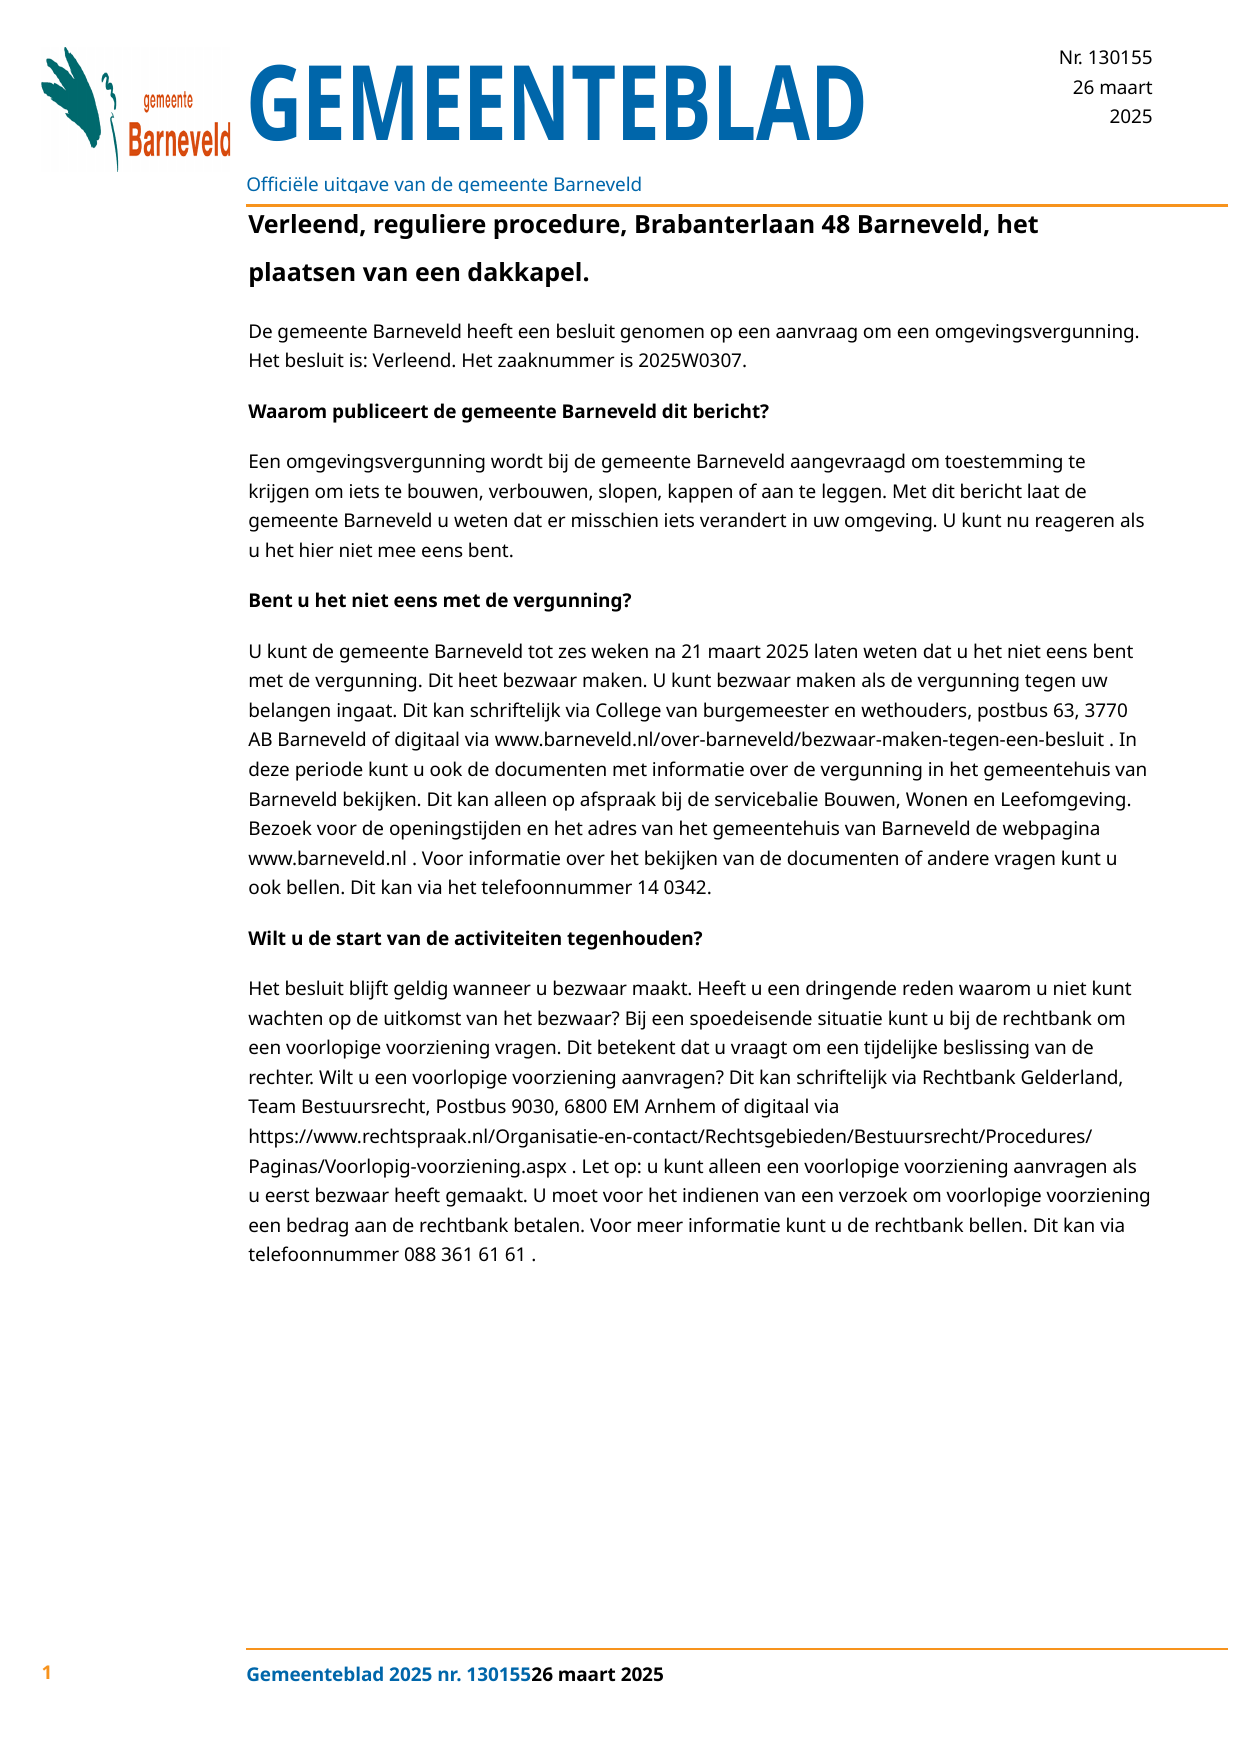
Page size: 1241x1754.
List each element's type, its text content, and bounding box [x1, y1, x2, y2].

picture [41, 47, 231, 172]
text Wilt u de start van de activiteiten tegenhouden? [248, 925, 1152, 951]
text De gemeente Barneveld heeft een besluit genomen op een aanvraag om een omgevingsvergunning. Het besluit is: Verleend. Het zaaknummer is 2025W0307. [248, 318, 1152, 373]
text Het besluit blijft geldig wanneer u bezwaar maakt. Heeft u een dringende reden waarom u niet kunt wachten op de uitkomst van het bezwaar? Bij een spoedeisende situatie kunt u bij de rechtbank om een voorlopige voorziening vragen. Dit betekent dat u vraagt om een tijdelijke beslissing van de rechter. Wilt u een voorlopige voorziening aanvragen? Dit kan schriftelijk via Rechtbank Gelderland, Team Bestuursrecht, Postbus 9030, 6800 EM Arnhem of digitaal via https://www.rechtspraak.nl/Organisatie-en-contact/Rechtsgebieden/Bestuursrecht/Procedures/Paginas/Voorlopig-voorziening.aspx . Let op: u kunt alleen een voorlopige voorziening aanvragen als u eerst bezwaar heeft gemaakt. U moet voor het indienen van een verzoek om voorlopige voorziening een bedrag aan de rechtbank betalen. Voor meer informatie kunt u de rechtbank bellen. Dit kan via telefoonnummer 088 361 61 61 . [248, 975, 1152, 1267]
text Een omgevingsvergunning wordt bij de gemeente Barneveld aangevraagd om toestemming te krijgen om iets te bouwen, verbouwen, slopen, kappen of aan te leggen. Met dit bericht laat de gemeente Barneveld u weten dat er misschien iets verandert in uw omgeving. U kunt nu reageren als u het hier niet mee eens bent. [248, 448, 1152, 563]
text Waarom publiceert de gemeente Barneveld dit bericht? [248, 398, 1152, 424]
text Bent u het niet eens met de vergunning? [248, 587, 1152, 613]
text U kunt de gemeente Barneveld tot zes weken na 21 maart 2025 laten weten dat u het niet eens bent met de vergunning. Dit heet bezwaar maken. U kunt bezwaar maken als de vergunning tegen uw belangen ingaat. Dit kan schriftelijk via College van burgemeester en wethouders, postbus 63, 3770 AB Barneveld of digitaal via www.barneveld.nl/over-barneveld/bezwaar-maken-tegen-een-besluit . In deze periode kunt u ook de documenten met informatie over de vergunning in het gemeentehuis van Barneveld bekijken. Dit kan alleen op afspraak bij de servicebalie Bouwen, Wonen en Leefomgeving. Bezoek voor de openingstijden en het adres van het gemeentehuis van Barneveld de webpagina www.barneveld.nl . Voor informatie over het bekijken van de documenten of andere vragen kunt u ook bellen. Dit kan via het telefoonnummer 14 0342. [248, 638, 1152, 900]
text Verleend, reguliere procedure, Brabanterlaan 48 Barneveld, het plaatsen van een dakkapel. [248, 207, 1152, 288]
